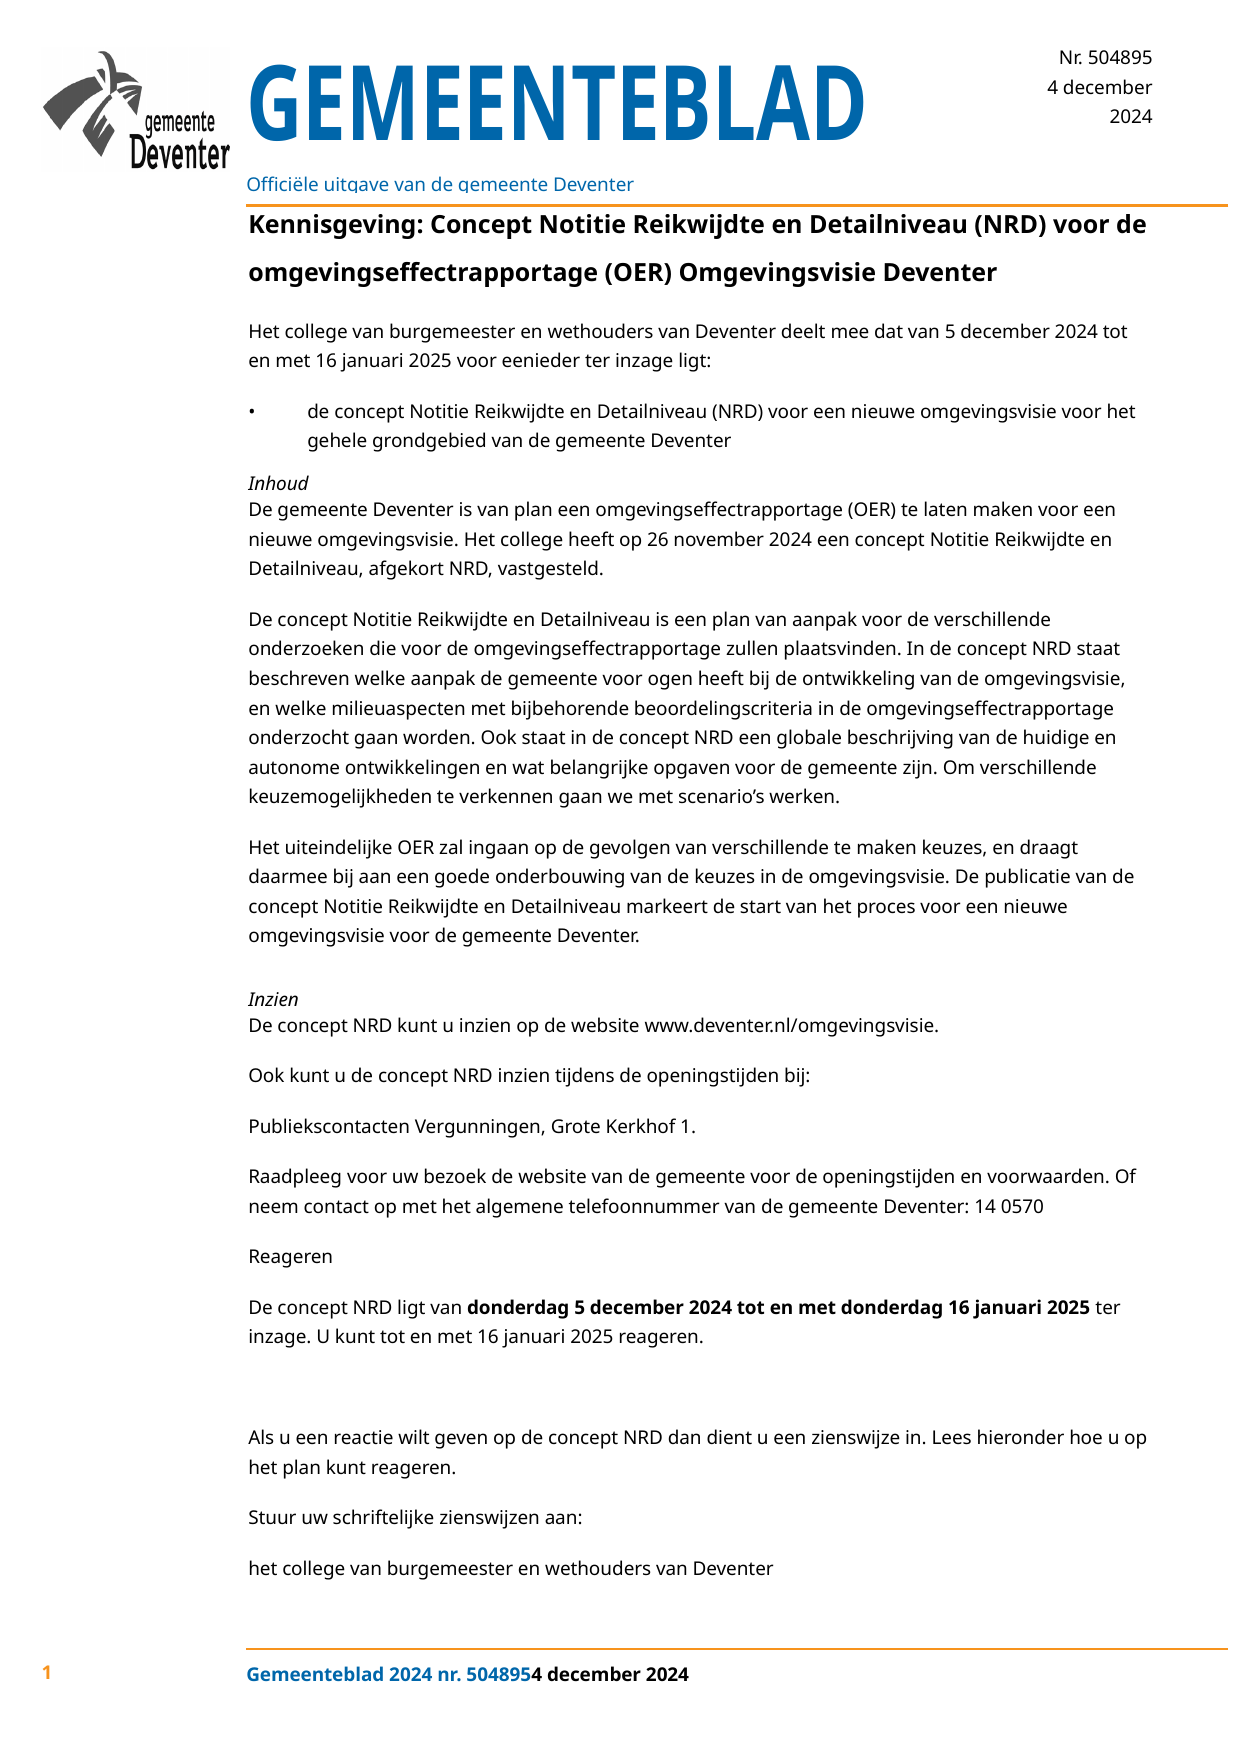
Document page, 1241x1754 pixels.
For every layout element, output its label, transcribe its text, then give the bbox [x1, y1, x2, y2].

text Stuur uw schriftelijke zienswijzen aan: [248, 1504, 1152, 1530]
text het college van burgemeester en wethouders van Deventer [248, 1555, 1152, 1581]
text Inhoud [248, 471, 1152, 496]
text Inzien [248, 987, 1152, 1012]
text De concept Notitie Reikwijdte en Detailniveau is een plan van aanpak voor de verschillende onderzoeken die voor de omgevingseffectrapportage zullen plaatsvinden. In de concept NRD staat beschreven welke aanpak de gemeente voor ogen heeft bij de ontwikkeling van de omgevingsvisie, en welke milieuaspecten met bijbehorende beoordelingscriteria in de omgevingseffectrapportage onderzocht gaan worden. Ook staat in de concept NRD een globale beschrijving van de huidige en autonome ontwikkelingen en wat belangrijke opgaven voor de gemeente zijn. Om verschillende keuzemogelijkheden te verkennen gaan we met scenario’s werken. [248, 606, 1152, 809]
text Publiekscontacten Vergunningen, Grote Kerkhof 1. [248, 1113, 1152, 1139]
text De concept NRD kunt u inzien op de website www.deventer.nl/omgevingsvisie. [248, 1012, 1152, 1038]
text Reageren [248, 1243, 1152, 1269]
text De concept NRD ligt van donderdag 5 december 2024 tot en met donderdag 16 januari 2025 ter inzage. U kunt tot en met 16 januari 2025 reageren. [248, 1294, 1152, 1349]
text De gemeente Deventer is van plan een omgevingseffectrapportage (OER) te laten maken voor een nieuwe omgevingsvisie. Het college heeft op 26 november 2024 een concept Notitie Reikwijdte en Detailniveau, afgekort NRD, vastgesteld. [248, 496, 1152, 581]
text Kennisgeving: Concept Notitie Reikwijdte en Detailniveau (NRD) voor de omgevingseffectrapportage (OER) Omgevingsvisie Deventer [248, 207, 1152, 288]
text Het uiteindelijke OER zal ingaan op de gevolgen van verschillende te maken keuzes, en draagt daarmee bij aan een goede onderbouwing van de keuzes in de omgevingsvisie. De publicatie van de concept Notitie Reikwijdte en Detailniveau markeert de start van het proces voor een nieuwe omgevingsvisie voor de gemeente Deventer. [248, 834, 1152, 948]
text Ook kunt u de concept NRD inzien tijdens de openingstijden bij: [248, 1063, 1152, 1088]
list de concept Notitie Reikwijdte en Detailniveau (NRD) voor een nieuwe omgevingsvisie voor het gehele grondgebied van de gemeente Deventer [248, 398, 1152, 453]
text Het college van burgemeester en wethouders van Deventer deelt mee dat van 5 december 2024 tot en met 16 januari 2025 voor eenieder ter inzage ligt: [248, 318, 1152, 373]
text Als u een reactie wilt geven op de concept NRD dan dient u een zienswijze in. Lees hieronder hoe u op het plan kunt reageren. [248, 1424, 1152, 1480]
text Raadpleeg voor uw bezoek de website van de gemeente voor de openingstijden en voorwaarden. Of neem contact op met het algemene telefoonnummer van de gemeente Deventer: 14 0570 [248, 1163, 1152, 1219]
picture [41, 47, 231, 172]
